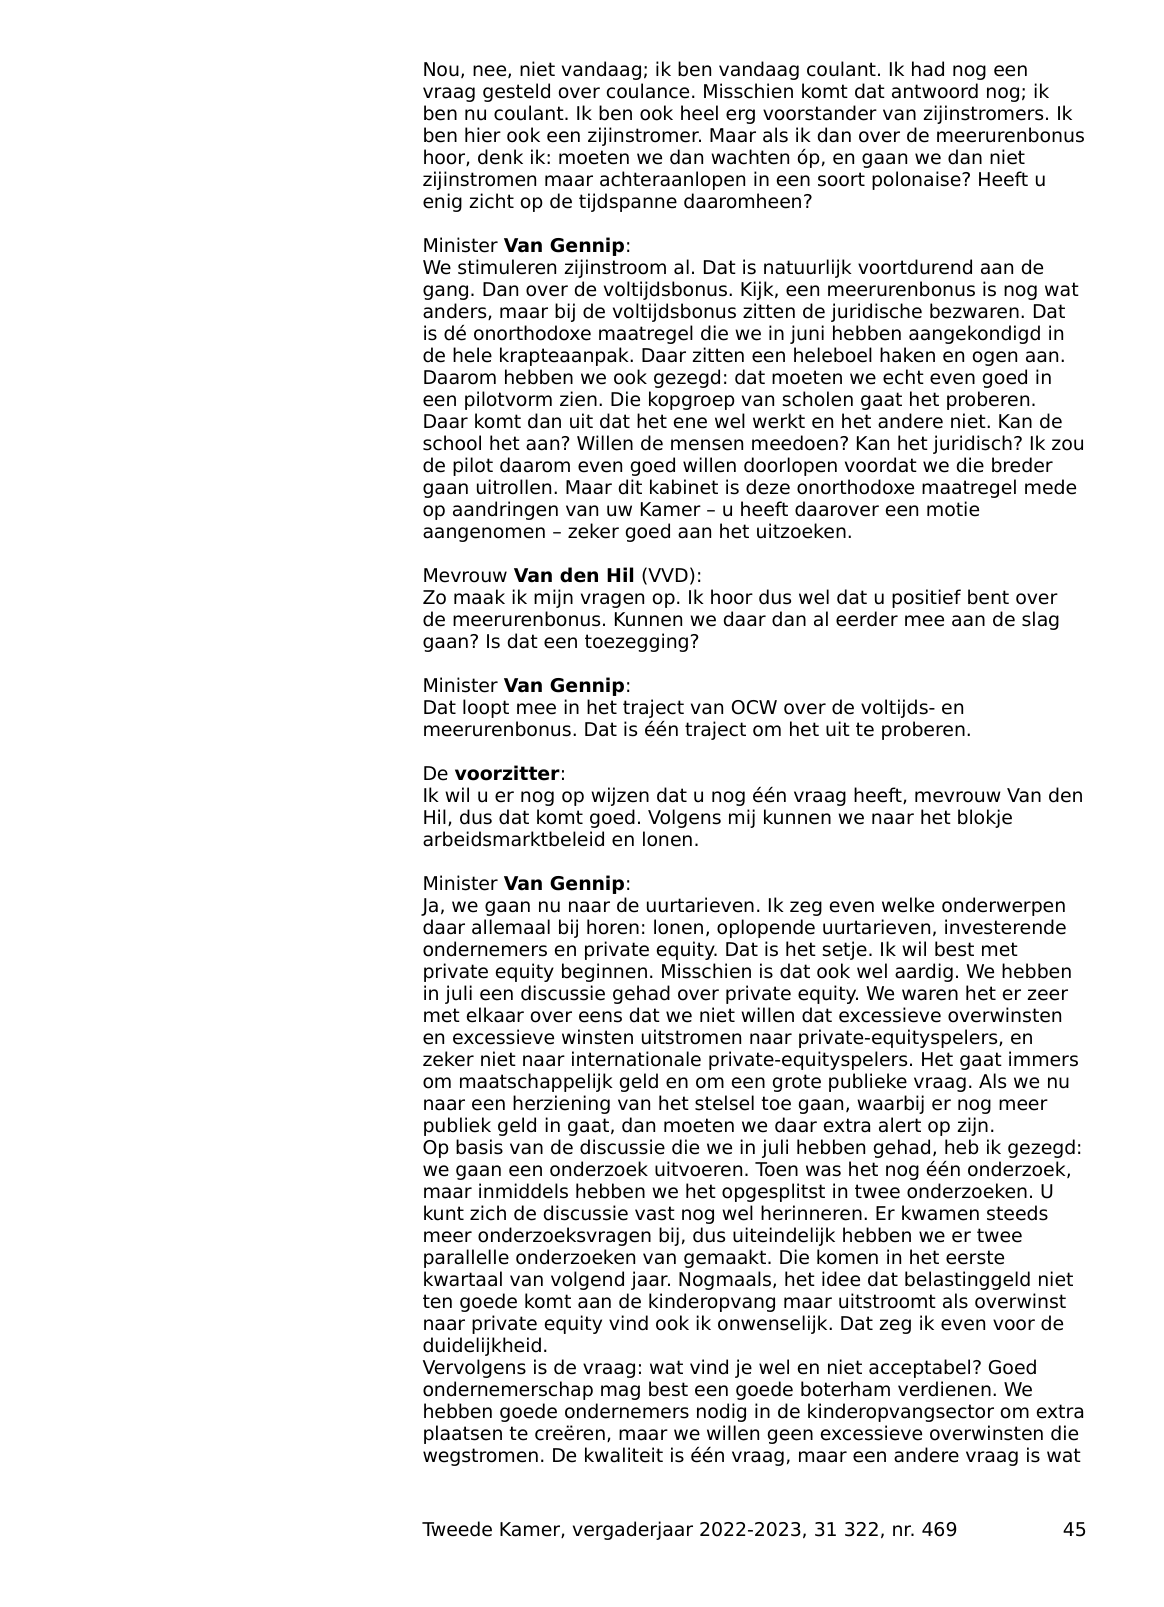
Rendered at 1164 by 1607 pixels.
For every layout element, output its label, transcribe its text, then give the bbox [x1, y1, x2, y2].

text Ik wil u er nog op wijzen dat u nog één vraag heeft, mevrouw Van den Hil, dus dat komt goed. Volgens mij kunnen we naar het blokje arbeidsmarktbeleid en lonen. [422, 785, 1087, 851]
text Op basis van de discussie die we in juli hebben gehad, heb ik gezegd: we gaan een onderzoek uitvoeren. Toen was het nog één onderzoek, maar inmiddels hebben we het opgesplitst in twee onderzoeken. U kunt zich de discussie vast nog wel herinneren. Er kwamen steeds meer onderzoeksvragen bij, dus uiteindelijk hebben we er twee parallelle onderzoeken van gemaakt. Die komen in het eerste kwartaal van volgend jaar. Nogmaals, het idee dat belastinggeld niet ten goede komt aan de kinderopvang maar uitstroomt als overwinst naar private equity vind ook ik onwenselijk. Dat zeg ik even voor de duidelijkheid. [422, 1137, 1087, 1357]
text Mevrouw Van den Hil (VVD): [422, 565, 1087, 587]
text Dat loopt mee in het traject van OCW over de voltijds- en meerurenbonus. Dat is één traject om het uit te proberen. [422, 697, 1087, 741]
text Minister Van Gennip: [422, 873, 1087, 895]
text Minister Van Gennip: [422, 675, 1087, 697]
text Minister Van Gennip: [422, 235, 1087, 257]
text Ja, we gaan nu naar de uurtarieven. Ik zeg even welke onderwerpen daar allemaal bij horen: lonen, oplopende uurtarieven, investerende ondernemers en private equity. Dat is het setje. Ik wil best met private equity beginnen. Misschien is dat ook wel aardig. We hebben in juli een discussie gehad over private equity. We waren het er zeer met elkaar over eens dat we niet willen dat excessieve overwinsten en excessieve winsten uitstromen naar private-equityspelers, en zeker niet naar internationale private-equityspelers. Het gaat immers om maatschappelijk geld en om een grote publieke vraag. Als we nu naar een herziening van het stelsel toe gaan, waarbij er nog meer publiek geld in gaat, dan moeten we daar extra alert op zijn. [422, 895, 1087, 1137]
text Zo maak ik mijn vragen op. Ik hoor dus wel dat u positief bent over de meerurenbonus. Kunnen we daar dan al eerder mee aan de slag gaan? Is dat een toezegging? [422, 587, 1087, 653]
text Nou, nee, niet vandaag; ik ben vandaag coulant. Ik had nog een vraag gesteld over coulance. Misschien komt dat antwoord nog; ik ben nu coulant. Ik ben ook heel erg voorstander van zijinstromers. Ik ben hier ook een zijinstromer. Maar als ik dan over de meerurenbonus hoor, denk ik: moeten we dan wachten óp, en gaan we dan niet zijinstromen maar achteraanlopen in een soort polonaise? Heeft u enig zicht op de tijdspanne daaromheen? [422, 59, 1087, 213]
text Vervolgens is de vraag: wat vind je wel en niet acceptabel? Goed ondernemerschap mag best een goede boterham verdienen. We hebben goede ondernemers nodig in de kinderopvangsector om extra plaatsen te creëren, maar we willen geen excessieve overwinsten die wegstromen. De kwaliteit is één vraag, maar een andere vraag is wat [422, 1357, 1087, 1467]
text De voorzitter: [422, 763, 1087, 785]
text We stimuleren zijinstroom al. Dat is natuurlijk voortdurend aan de gang. Dan over de voltijdsbonus. Kijk, een meerurenbonus is nog wat anders, maar bij de voltijdsbonus zitten de juridische bezwaren. Dat is dé onorthodoxe maatregel die we in juni hebben aangekondigd in de hele krapteaanpak. Daar zitten een heleboel haken en ogen aan. Daarom hebben we ook gezegd: dat moeten we echt even goed in een pilotvorm zien. Die kopgroep van scholen gaat het proberen. Daar komt dan uit dat het ene wel werkt en het andere niet. Kan de school het aan? Willen de mensen meedoen? Kan het juridisch? Ik zou de pilot daarom even goed willen doorlopen voordat we die breder gaan uitrollen. Maar dit kabinet is deze onorthodoxe maatregel mede op aandringen van uw Kamer – u heeft daarover een motie aangenomen – zeker goed aan het uitzoeken. [422, 257, 1087, 543]
